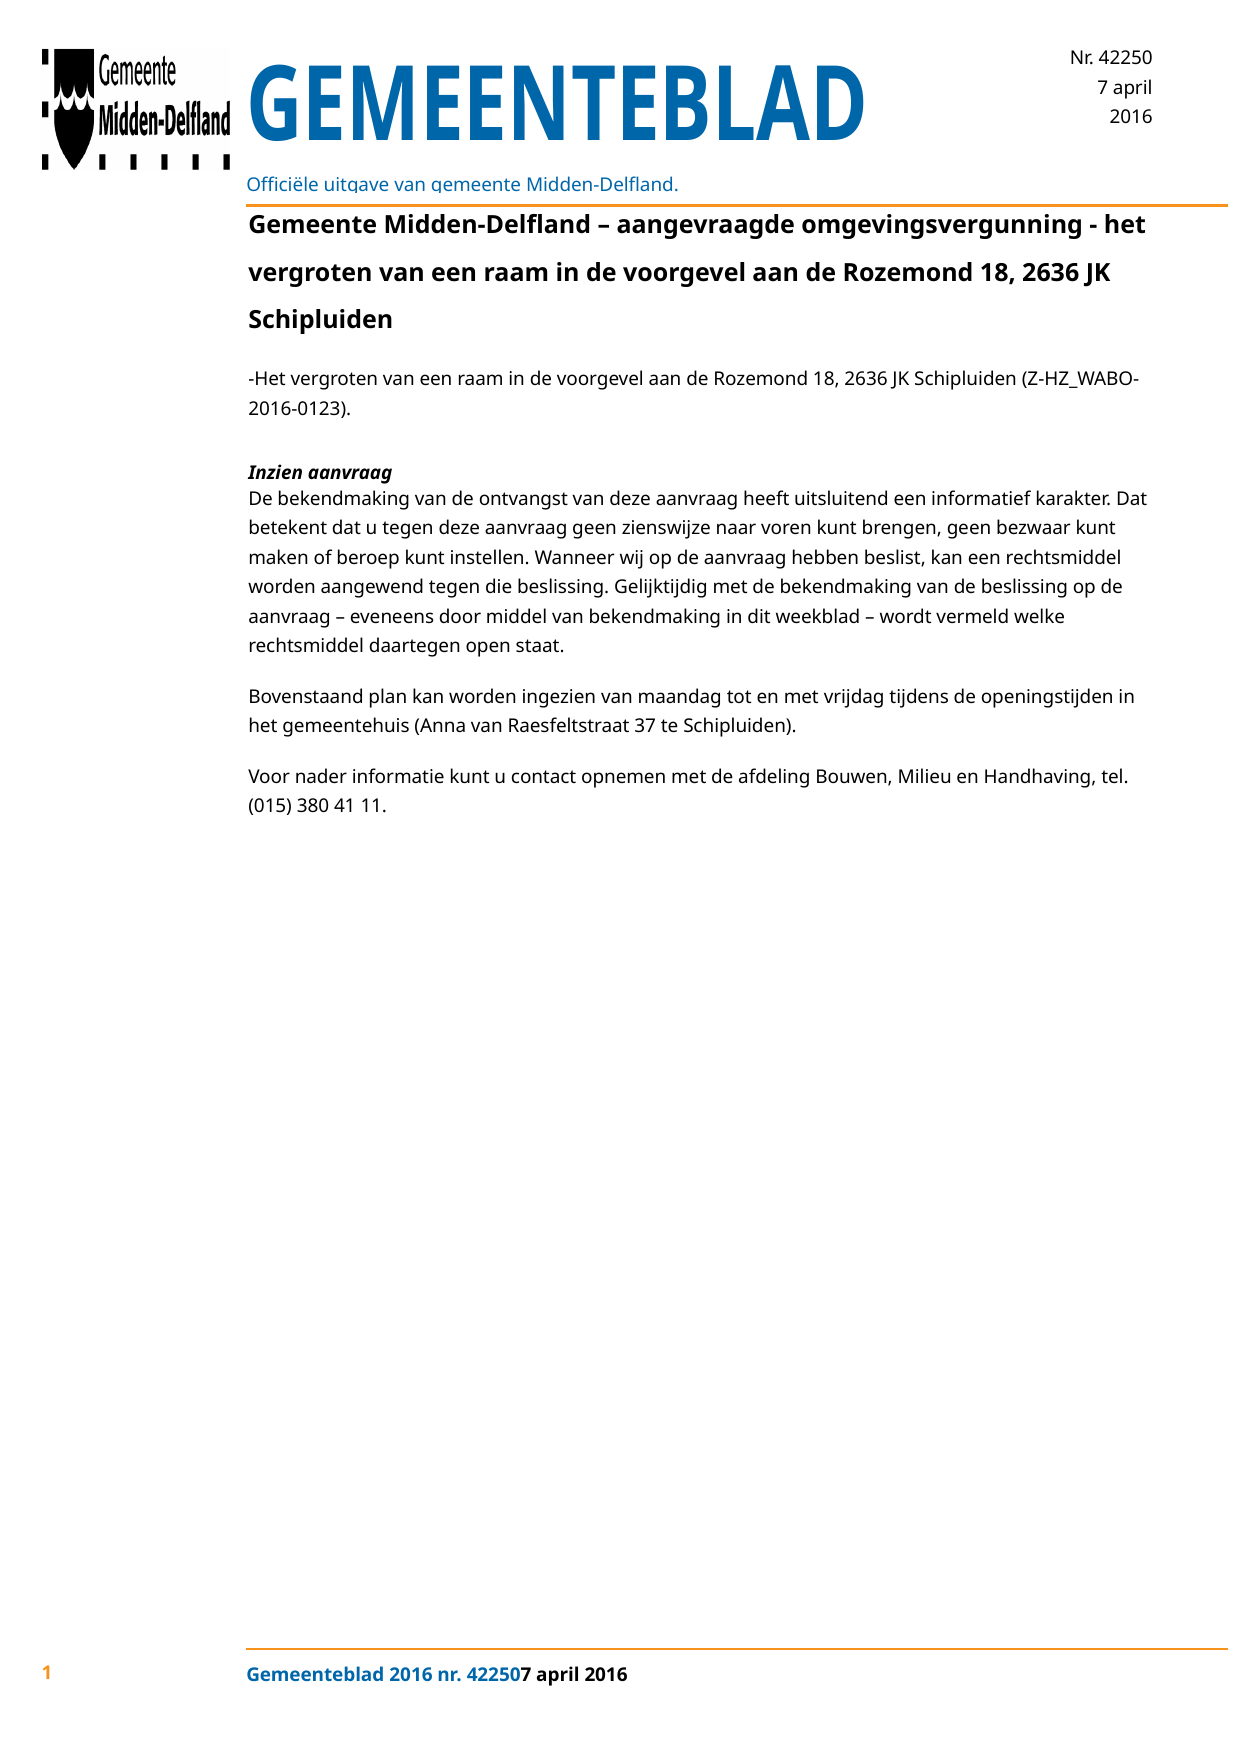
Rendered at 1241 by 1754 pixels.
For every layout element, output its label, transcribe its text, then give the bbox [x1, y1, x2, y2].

text Bovenstaand plan kan worden ingezien van maandag tot en met vrijdag tijdens de openingstijden in het gemeentehuis (Anna van Raesfeltstraat 37 te Schipluiden). [248, 683, 1152, 738]
text De bekendmaking van de ontvangst van deze aanvraag heeft uitsluitend een informatief karakter. Dat betekent dat u tegen deze aanvraag geen zienswijze naar voren kunt brengen, geen bezwaar kunt maken of beroep kunt instellen. Wanneer wij op de aanvraag hebben beslist, kan een rechtsmiddel worden aangewend tegen die beslissing. Gelijktijdig met de bekendmaking van de beslissing op de aanvraag – eveneens door middel van bekendmaking in dit weekblad – wordt vermeld welke rechtsmiddel daartegen open staat. [248, 485, 1152, 658]
text -Het vergroten van een raam in de voorgevel aan de Rozemond 18, 2636 JK Schipluiden (Z-HZ_WABO-2016-0123). [248, 366, 1152, 421]
text Voor nader informatie kunt u contact opnemen met de afdeling Bouwen, Milieu en Handhaving, tel. (015) 380 41 11. [248, 763, 1152, 818]
text Gemeente Midden-Delfland – aangevraagde omgevingsvergunning - het vergroten van een raam in de voorgevel aan de Rozemond 18, 2636 JK Schipluiden [248, 207, 1152, 336]
picture [41, 47, 231, 172]
text Inzien aanvraag [248, 459, 1152, 485]
